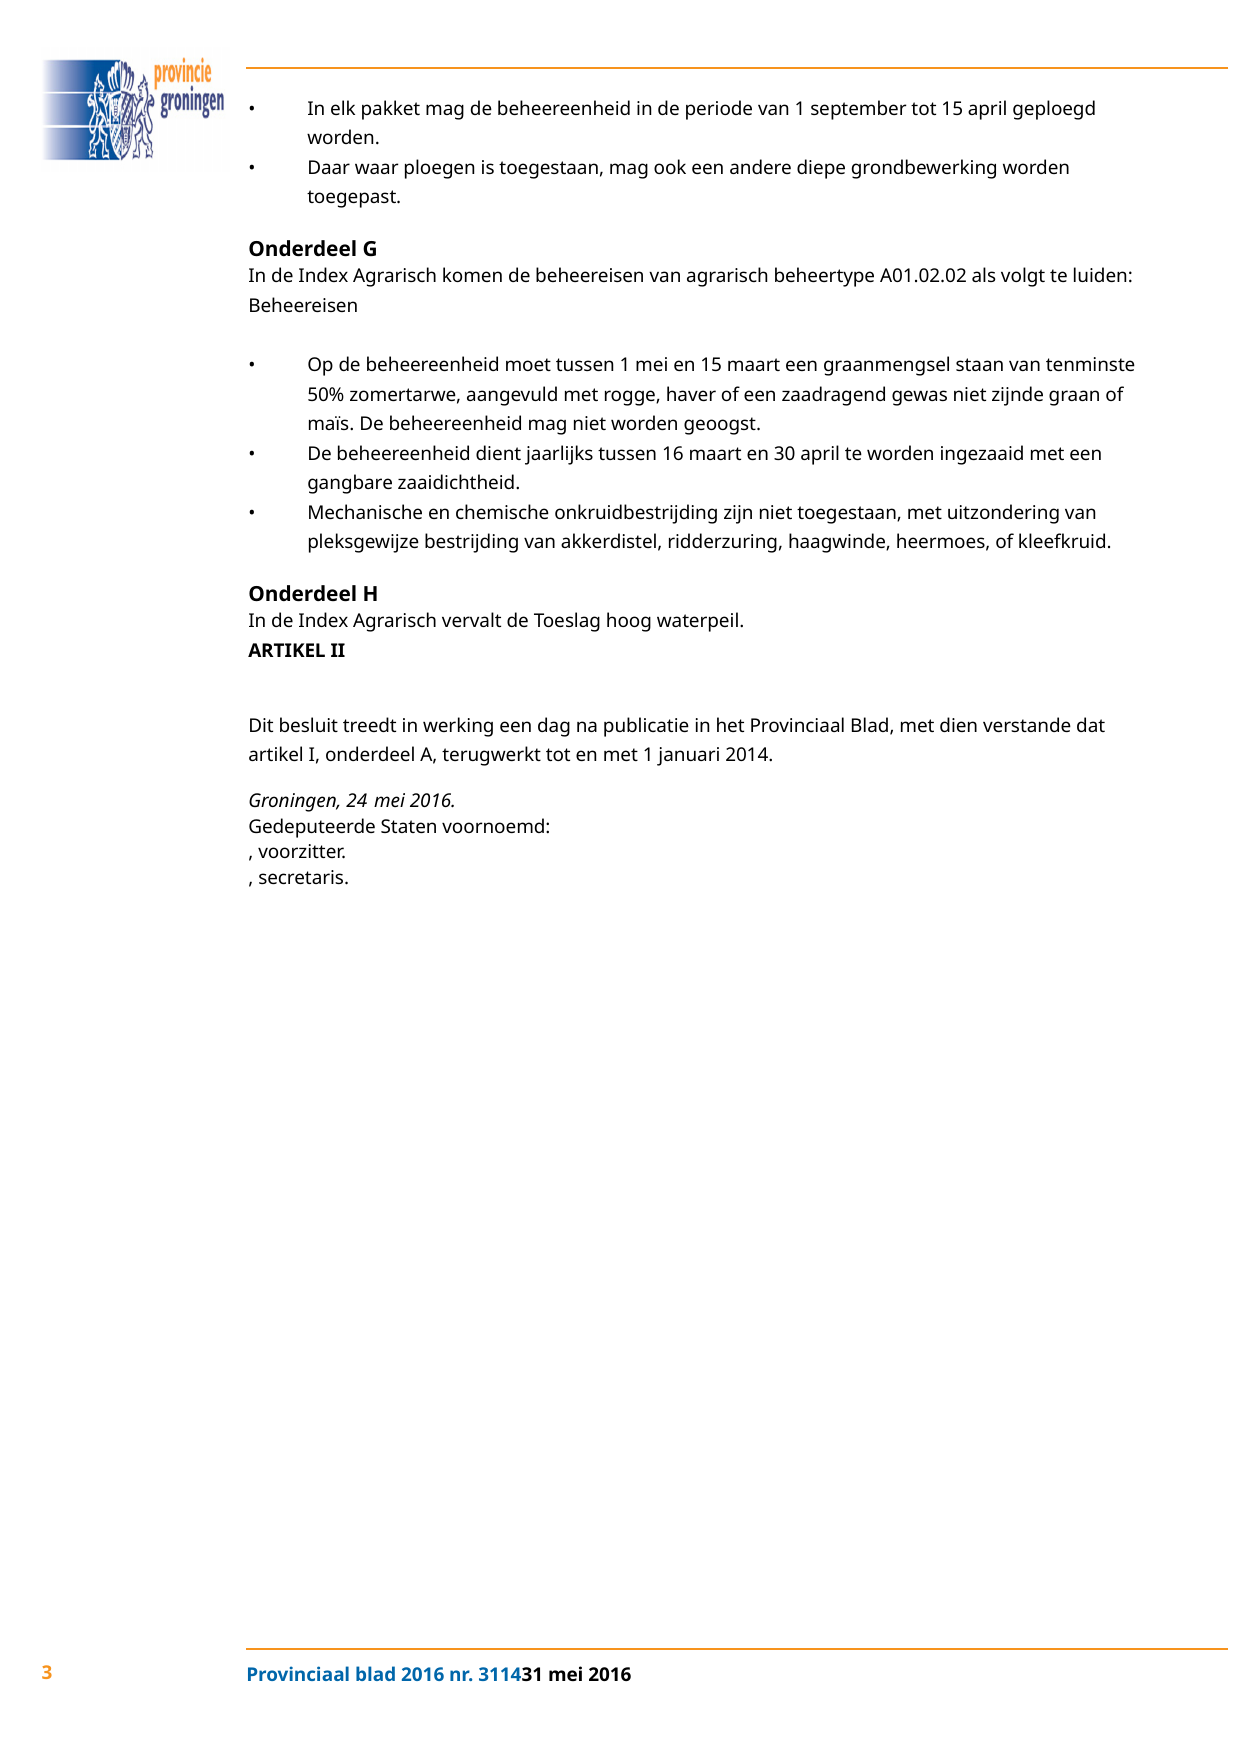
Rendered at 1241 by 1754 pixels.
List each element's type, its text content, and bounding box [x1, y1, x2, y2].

text Beheereisen [248, 292, 1152, 318]
list Op de beheereenheid moet tussen 1 mei en 15 maart een graanmengsel staan van tenminste 50% zomertarwe, aangevuld met rogge, haver of een zaadragend gewas niet zijnde graan of maïs. De beheereenheid mag niet worden geoogst. [248, 351, 1152, 436]
text Dit besluit treedt in werking een dag na publicatie in het Provinciaal Blad, met dien verstande dat artikel I, onderdeel A, terugwerkt tot en met 1 januari 2014. [248, 712, 1152, 767]
text , voorzitter. [248, 839, 1152, 864]
list In elk pakket mag de beheereenheid in de periode van 1 september tot 15 april geploegd worden. [248, 95, 1152, 150]
list De beheereenheid dient jaarlijks tussen 16 maart en 30 april te worden ingezaaid met een gangbare zaaidichtheid. [248, 440, 1152, 495]
picture [41, 47, 231, 172]
text In de Index Agrarisch vervalt de Toeslag hoog waterpeil. [248, 607, 1152, 633]
text Onderdeel G [248, 234, 1152, 262]
text Groningen, 24 mei 2016. [248, 787, 1152, 813]
text ARTIKEL II [248, 637, 1152, 663]
text Onderdeel H [248, 579, 1152, 607]
list Mechanische en chemische onkruidbestrijding zijn niet toegestaan, met uitzondering van pleksgewijze bestrijding van akkerdistel, ridderzuring, haagwinde, heermoes, of kleefkruid. [248, 499, 1152, 554]
text Gedeputeerde Staten voornoemd: [248, 813, 1152, 839]
text , secretaris. [248, 864, 1152, 890]
text In de Index Agrarisch komen de beheereisen van agrarisch beheertype A01.02.02 als volgt te luiden: [248, 262, 1152, 288]
list Daar waar ploegen is toegestaan, mag ook een andere diepe grondbewerking worden toegepast. [248, 154, 1152, 209]
